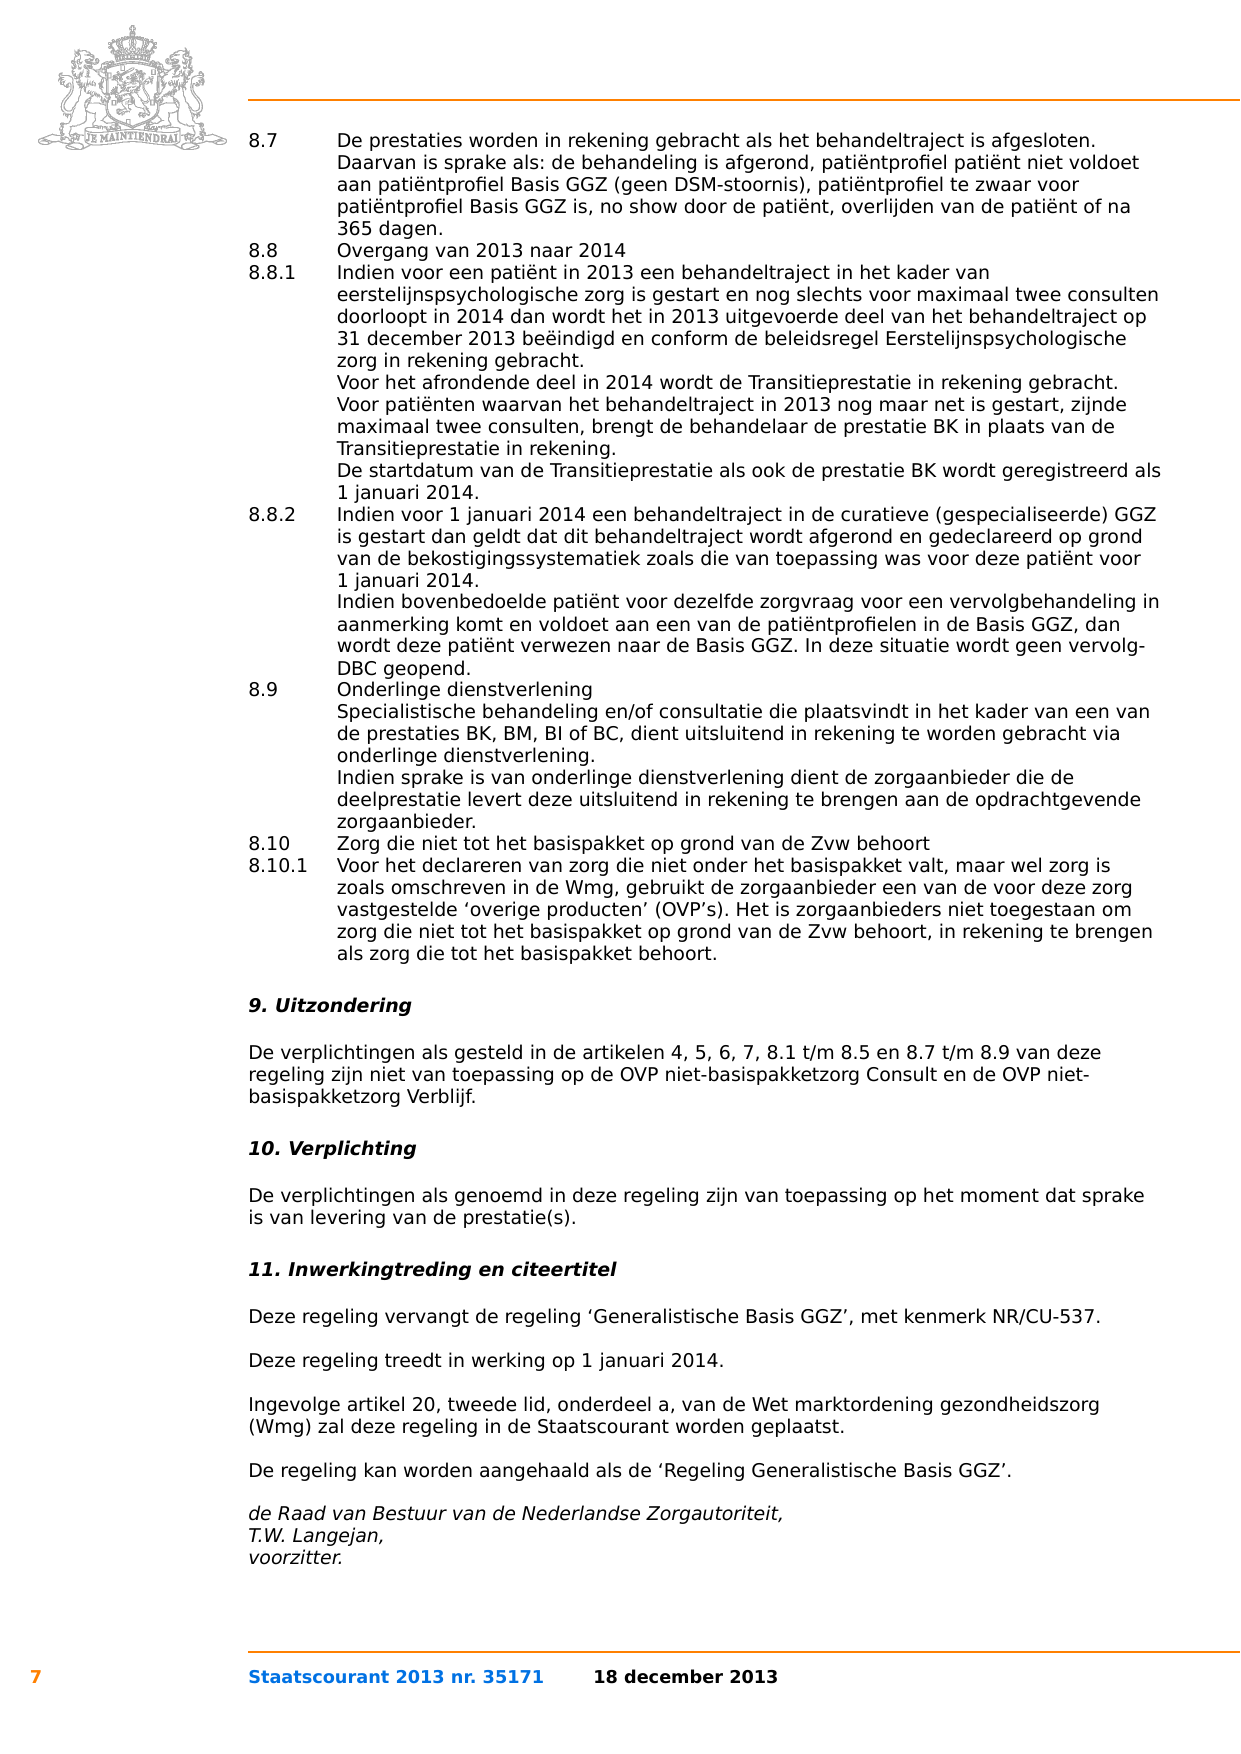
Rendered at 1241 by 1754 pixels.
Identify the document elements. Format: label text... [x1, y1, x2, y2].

text 8.10 Zorg die niet tot het basispakket op grond van de Zvw behoort [248, 833, 1163, 855]
text Ingevolge artikel 20, tweede lid, onderdeel a, van de Wet marktordening gezondheidszorg (Wmg) zal deze regeling in de Staatscourant worden geplaatst. [248, 1394, 1163, 1438]
text 8.8.2 Indien voor 1 januari 2014 een behandeltraject in de curatieve (gespecialiseerde) GGZ is gestart dan geldt dat dit behandeltraject wordt afgerond en gedeclareerd op grond van de bekostigingssystematiek zoals die van toepassing was voor deze patiënt voor 1 januari 2014. [248, 503, 1163, 591]
subtitle 10. Verplichting [248, 1138, 1163, 1160]
text de Raad van Bestuur van de Nederlandse Zorgautoriteit, T.W. Langejan, voorzitter. [248, 1503, 1163, 1569]
text De regeling kan worden aangehaald als de ‘Regeling Generalistische Basis GGZ’. [248, 1459, 1163, 1481]
text De startdatum van de Transitieprestatie als ook de prestatie BK wordt geregistreerd als 1 januari 2014. [337, 459, 1163, 503]
text Indien sprake is van onderlinge dienstverlening dient de zorgaanbieder die de deelprestatie levert deze uitsluitend in rekening te brengen aan de opdrachtgevende zorgaanbieder. [337, 767, 1163, 833]
text 8.7 De prestaties worden in rekening gebracht als het behandeltraject is afgesloten. Daarvan is sprake als: de behandeling is afgerond, patiëntprofiel patiënt niet voldoet aan patiëntprofiel Basis GGZ (geen DSM-stoornis), patiëntprofiel te zwaar voor patiëntprofiel Basis GGZ is, no show door de patiënt, overlijden van de patiënt of na 365 dagen. [248, 130, 1163, 240]
text De verplichtingen als gesteld in de artikelen 4, 5, 6, 7, 8.1 t/m 8.5 en 8.7 t/m 8.9 van deze regeling zijn niet van toepassing op de OVP niet-basispakketzorg Consult en de OVP niet-basispakketzorg Verblijf. [248, 1042, 1163, 1108]
text 8.8 Overgang van 2013 naar 2014 [248, 240, 1163, 262]
text 8.10.1 Voor het declareren van zorg die niet onder het basispakket valt, maar wel zorg is zoals omschreven in de Wmg, gebruikt de zorgaanbieder een van de voor deze zorg vastgestelde ‘overige producten’ (OVP’s). Het is zorgaanbieders niet toegestaan om zorg die niet tot het basispakket op grond van de Zvw behoort, in rekening te brengen als zorg die tot het basispakket behoort. [248, 855, 1163, 965]
text Voor het afrondende deel in 2014 wordt de Transitieprestatie in rekening gebracht. [337, 372, 1163, 394]
picture [38, 25, 227, 150]
subtitle 9. Uitzondering [248, 995, 1163, 1017]
text Specialistische behandeling en/of consultatie die plaatsvindt in het kader van een van de prestaties BK, BM, BI of BC, dient uitsluitend in rekening te worden gebracht via onderlinge dienstverlening. [337, 701, 1163, 767]
text 8.8.1 Indien voor een patiënt in 2013 een behandeltraject in het kader van eerstelijnspsychologische zorg is gestart en nog slechts voor maximaal twee consulten doorloopt in 2014 dan wordt het in 2013 uitgevoerde deel van het behandeltraject op 31 december 2013 beëindigd en conform de beleidsregel Eerstelijnspsychologische zorg in rekening gebracht. [248, 262, 1163, 372]
text Voor patiënten waarvan het behandeltraject in 2013 nog maar net is gestart, zijnde maximaal twee consulten, brengt de behandelaar de prestatie BK in plaats van de Transitieprestatie in rekening. [337, 394, 1163, 459]
text Deze regeling vervangt de regeling ‘Generalistische Basis GGZ’, met kenmerk NR/CU-537. [248, 1306, 1163, 1328]
subtitle 11. Inwerkingtreding en citeertitel [248, 1259, 1163, 1281]
text Deze regeling treedt in werking op 1 januari 2014. [248, 1350, 1163, 1372]
text 8.9 Onderlinge dienstverlening [248, 679, 1163, 701]
text Indien bovenbedoelde patiënt voor dezelfde zorgvraag voor een vervolgbehandeling in aanmerking komt en voldoet aan een van de patiëntprofielen in de Basis GGZ, dan wordt deze patiënt verwezen naar de Basis GGZ. In deze situatie wordt geen vervolg-DBC geopend. [337, 591, 1163, 679]
text De verplichtingen als genoemd in deze regeling zijn van toepassing op het moment dat sprake is van levering van de prestatie(s). [248, 1185, 1163, 1229]
